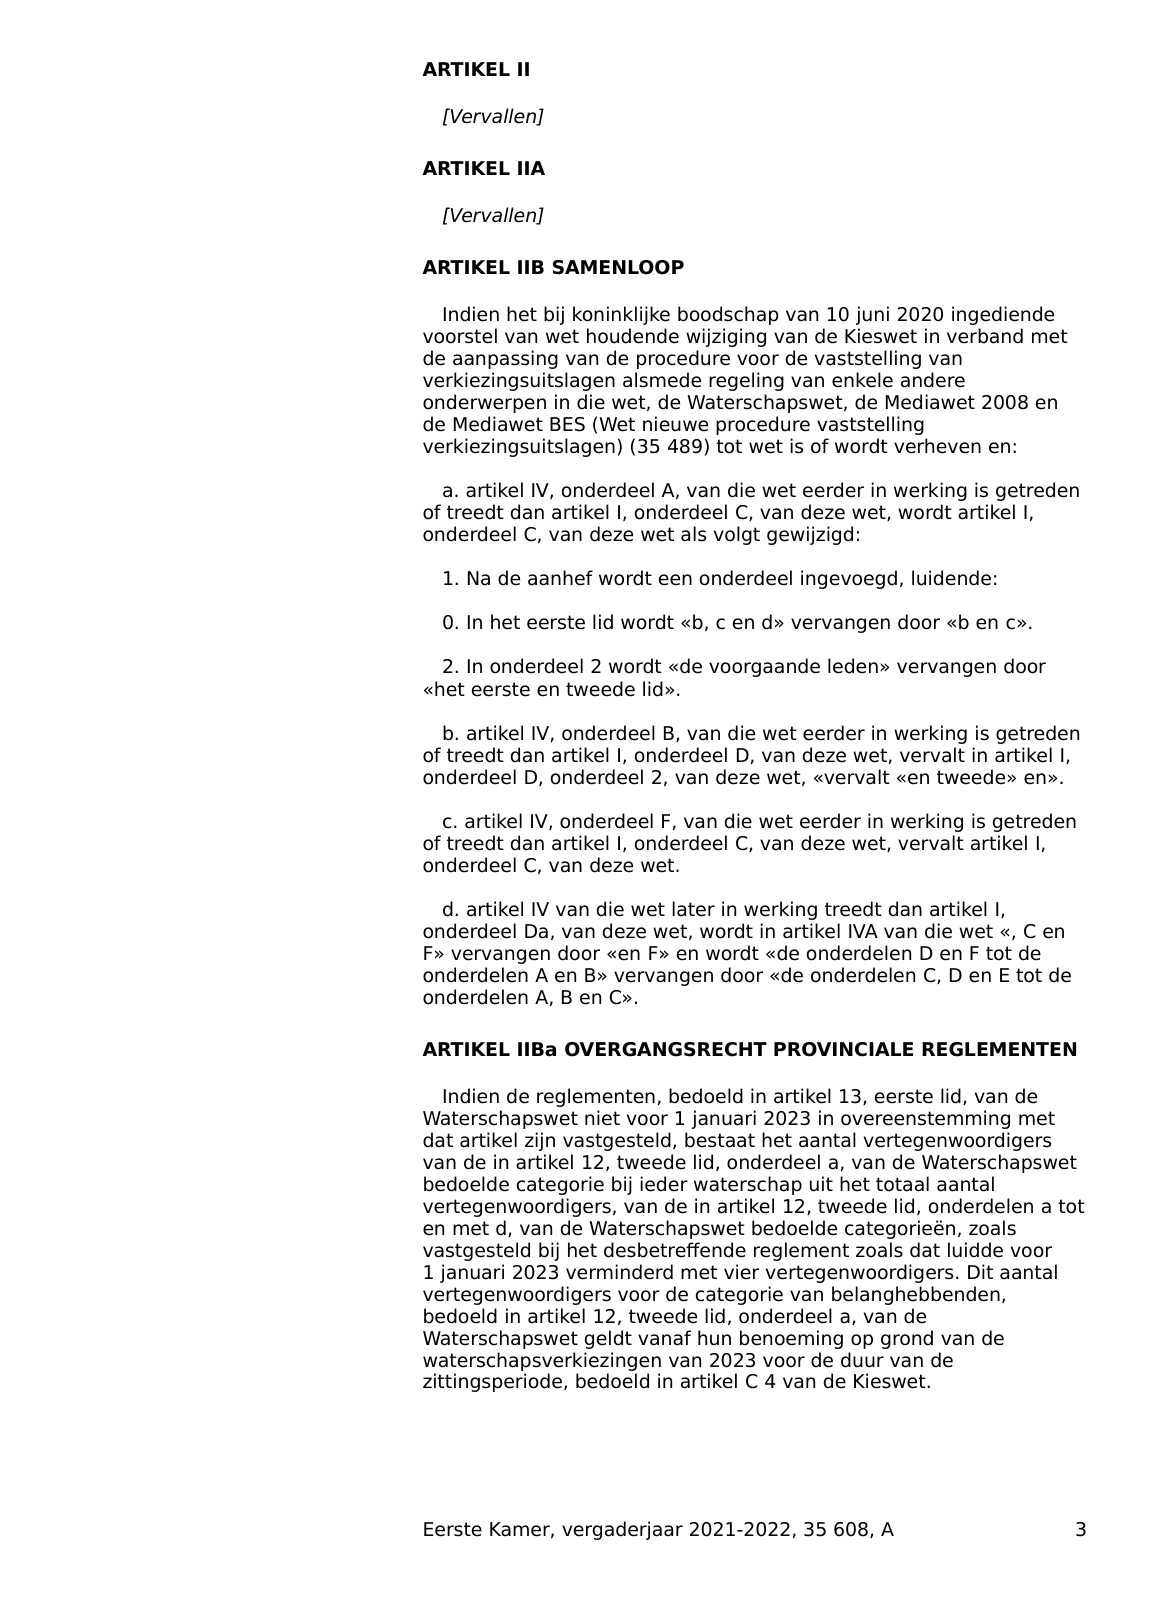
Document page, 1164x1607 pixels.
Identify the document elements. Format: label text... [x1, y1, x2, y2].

text [Vervallen] [422, 205, 1087, 227]
subtitle ARTIKEL IIA [422, 158, 1087, 180]
text b. artikel IV, onderdeel B, van die wet eerder in werking is getreden of treedt dan artikel I, onderdeel D, van deze wet, vervalt in artikel I, onderdeel D, onderdeel 2, van deze wet, «vervalt «en tweede» en». [422, 723, 1087, 788]
text Indien het bij koninklijke boodschap van 10 juni 2020 ingediende voorstel van wet houdende wijziging van de Kieswet in verband met de aanpassing van de procedure voor de vaststelling van verkiezingsuitslagen alsmede regeling van enkele andere onderwerpen in die wet, de Waterschapswet, de Mediawet 2008 en de Mediawet BES (Wet nieuwe procedure vaststelling verkiezingsuitslagen) (35 489) tot wet is of wordt verheven en: [422, 304, 1087, 458]
text 0. In het eerste lid wordt «b, c en d» vervangen door «b en c». [422, 612, 1087, 634]
subtitle ARTIKEL IIBa OVERGANGSRECHT PROVINCIALE REGLEMENTEN [422, 1039, 1087, 1061]
text 1. Na de aanhef wordt een onderdeel ingevoegd, luidende: [422, 568, 1087, 590]
text a. artikel IV, onderdeel A, van die wet eerder in werking is getreden of treedt dan artikel I, onderdeel C, van deze wet, wordt artikel I, onderdeel C, van deze wet als volgt gewijzigd: [422, 480, 1087, 546]
text 2. In onderdeel 2 wordt «de voorgaande leden» vervangen door «het eerste en tweede lid». [422, 656, 1087, 700]
text [Vervallen] [422, 106, 1087, 128]
text c. artikel IV, onderdeel F, van die wet eerder in werking is getreden of treedt dan artikel I, onderdeel C, van deze wet, vervalt artikel I, onderdeel C, van deze wet. [422, 811, 1087, 877]
text d. artikel IV van die wet later in werking treedt dan artikel I, onderdeel Da, van deze wet, wordt in artikel IVA van die wet «, C en F» vervangen door «en F» en wordt «de onderdelen D en F tot de onderdelen A en B» vervangen door «de onderdelen C, D en E tot de onderdelen A, B en C». [422, 899, 1087, 1009]
text Indien de reglementen, bedoeld in artikel 13, eerste lid, van de Waterschapswet niet voor 1 januari 2023 in overeenstemming met dat artikel zijn vastgesteld, bestaat het aantal vertegenwoordigers van de in artikel 12, tweede lid, onderdeel a, van de Waterschapswet bedoelde categorie bij ieder waterschap uit het totaal aantal vertegenwoordigers, van de in artikel 12, tweede lid, onderdelen a tot en met d, van de Waterschapswet bedoelde categorieën, zoals vastgesteld bij het desbetreffende reglement zoals dat luidde voor 1 januari 2023 verminderd met vier vertegenwoordigers. Dit aantal vertegenwoordigers voor de categorie van belanghebbenden, bedoeld in artikel 12, tweede lid, onderdeel a, van de Waterschapswet geldt vanaf hun benoeming op grond van de waterschapsverkiezingen van 2023 voor de duur van de zittingsperiode, bedoeld in artikel C 4 van de Kieswet. [422, 1086, 1087, 1393]
subtitle ARTIKEL IIB SAMENLOOP [422, 257, 1087, 279]
subtitle ARTIKEL II [422, 59, 1087, 81]
